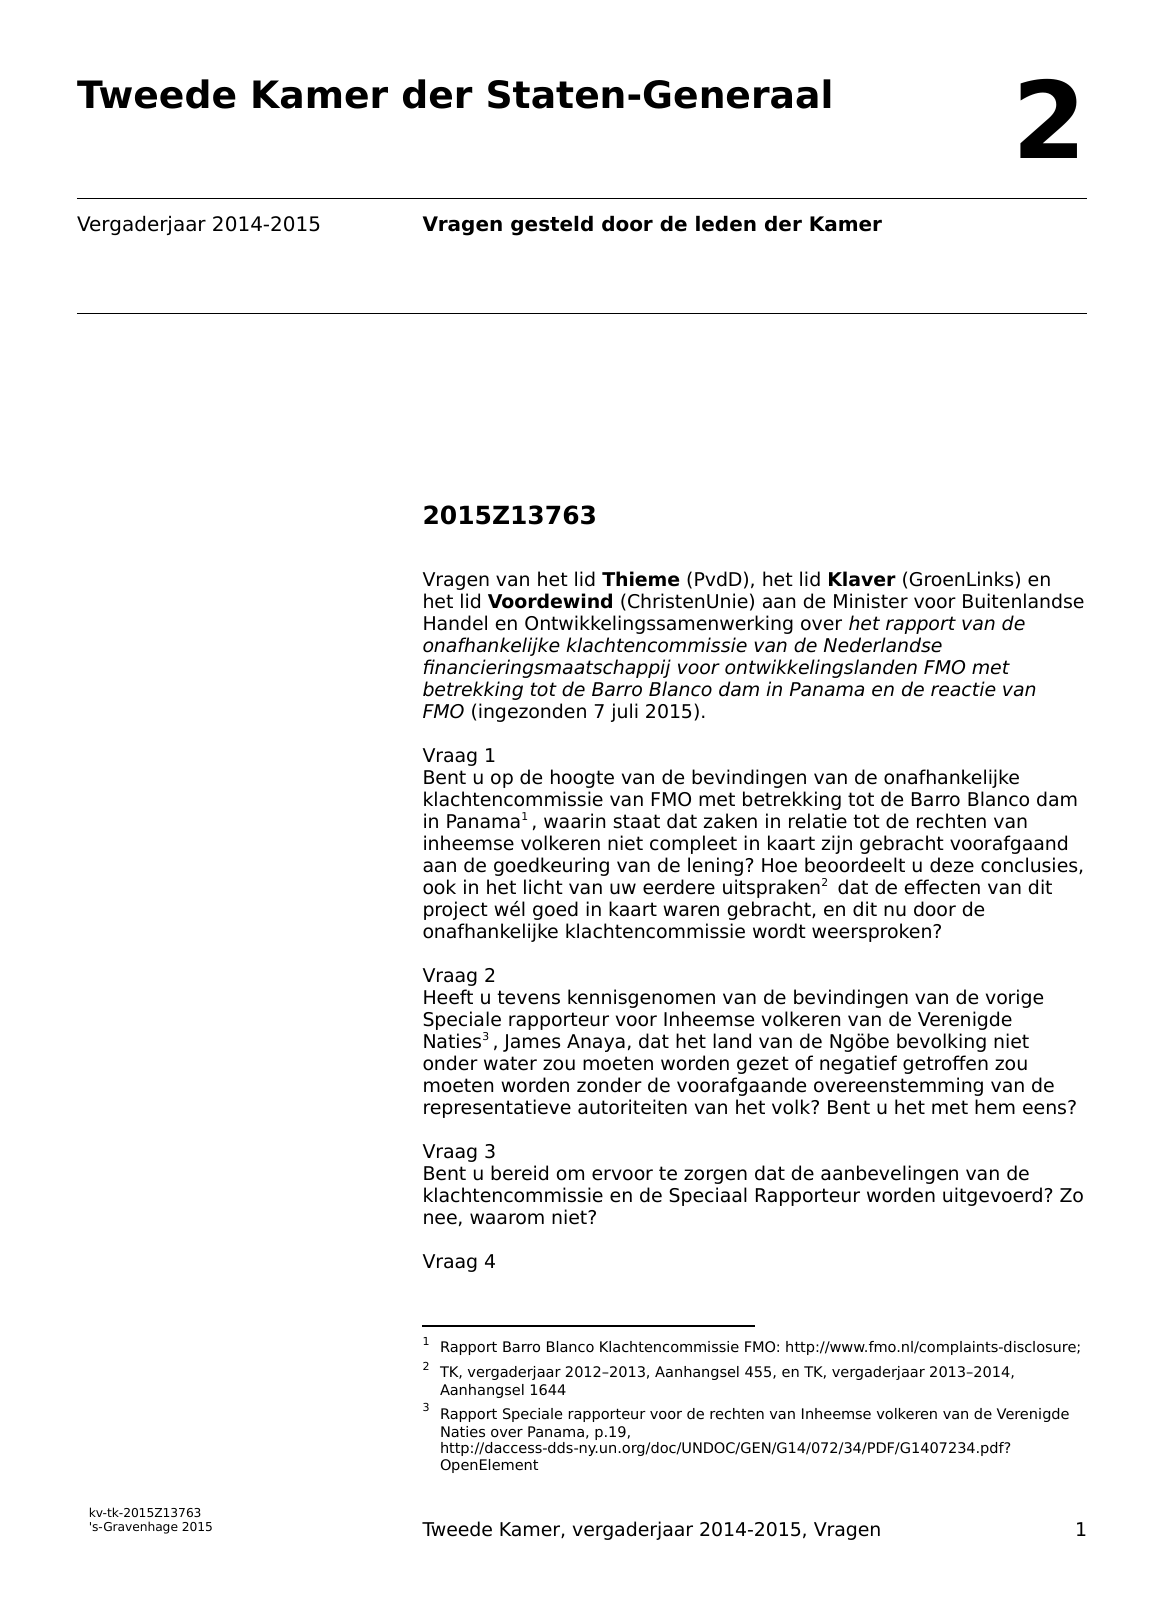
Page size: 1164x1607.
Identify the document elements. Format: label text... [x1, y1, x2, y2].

text Heeft u tevens kennisgenomen van de bevindingen van de vorige Speciale rapporteur voor Inheemse volkeren van de Verenigde Naties, James Anaya, dat het land van de Ngöbe bevolking niet onder water zou moeten worden gezet of negatief getroffen zou moeten worden zonder de voorafgaande overeenstemming van de representatieve autoriteiten van het volk? Bent u het met hem eens? [422, 987, 1087, 1119]
text Rapport Barro Blanco Klachtencommissie FMO: http://www.fmo.nl/complaints-disclosure; [422, 1335, 1087, 1357]
text Vraag 2 [422, 965, 1087, 987]
table_header 2 [886, 59, 1087, 198]
text Vraag 4 [422, 1251, 1087, 1273]
text 's-Gravenhage 2015 [88, 1520, 323, 1534]
table_cell Vergaderjaar 2014-2015 [77, 199, 422, 313]
text Vraag 1 [422, 745, 1087, 767]
text Bent u op de hoogte van de bevindingen van de onafhankelijke klachtencommissie van FMO met betrekking tot de Barro Blanco dam in Panama, waarin staat dat zaken in relatie tot de rechten van inheemse volkeren niet compleet in kaart zijn gebracht voorafgaand aan de goedkeuring van de lening? Hoe beoordeelt u deze conclusies, ook in het licht van uw eerdere uitspraken dat de effecten van dit project wél goed in kaart waren gebracht, en dit nu door de onafhankelijke klachtencommissie wordt weersproken? [422, 767, 1087, 943]
text Rapport Speciale rapporteur voor de rechten van Inheemse volkeren van de Verenigde Naties over Panama, p.19, http://daccess-dds-ny.un.org/doc/UNDOC/GEN/G14/072/34/PDF/G1407234.pdf?OpenElement [422, 1402, 1087, 1474]
text Bent u bereid om ervoor te zorgen dat de aanbevelingen van de klachtencommissie en de Speciaal Rapporteur worden uitgevoerd? Zo nee, waarom niet? [422, 1163, 1087, 1229]
text Vragen van het lid Thieme (PvdD), het lid Klaver (GroenLinks) en het lid Voordewind (ChristenUnie) aan de Minister voor Buitenlandse Handel en Ontwikkelingssamenwerking over het rapport van de onafhankelijke klachtencommissie van de Nederlandse financieringsmaatschappij voor ontwikkelingslanden FMO met betrekking tot de Barro Blanco dam in Panama en de reactie van FMO (ingezonden 7 juli 2015). [422, 569, 1087, 723]
table_header Tweede Kamer der Staten-Generaal [77, 59, 886, 198]
text Vraag 3 [422, 1141, 1087, 1163]
text 2015Z13763 [422, 501, 1087, 531]
text kv-tk-2015Z13763 [88, 1506, 323, 1520]
table_cell Vragen gesteld door de leden der Kamer [422, 199, 1087, 313]
text TK, vergaderjaar 2012–2013, Aanhangsel 455, en TK, vergaderjaar 2013–2014, Aanhangsel 1644 [422, 1360, 1087, 1399]
